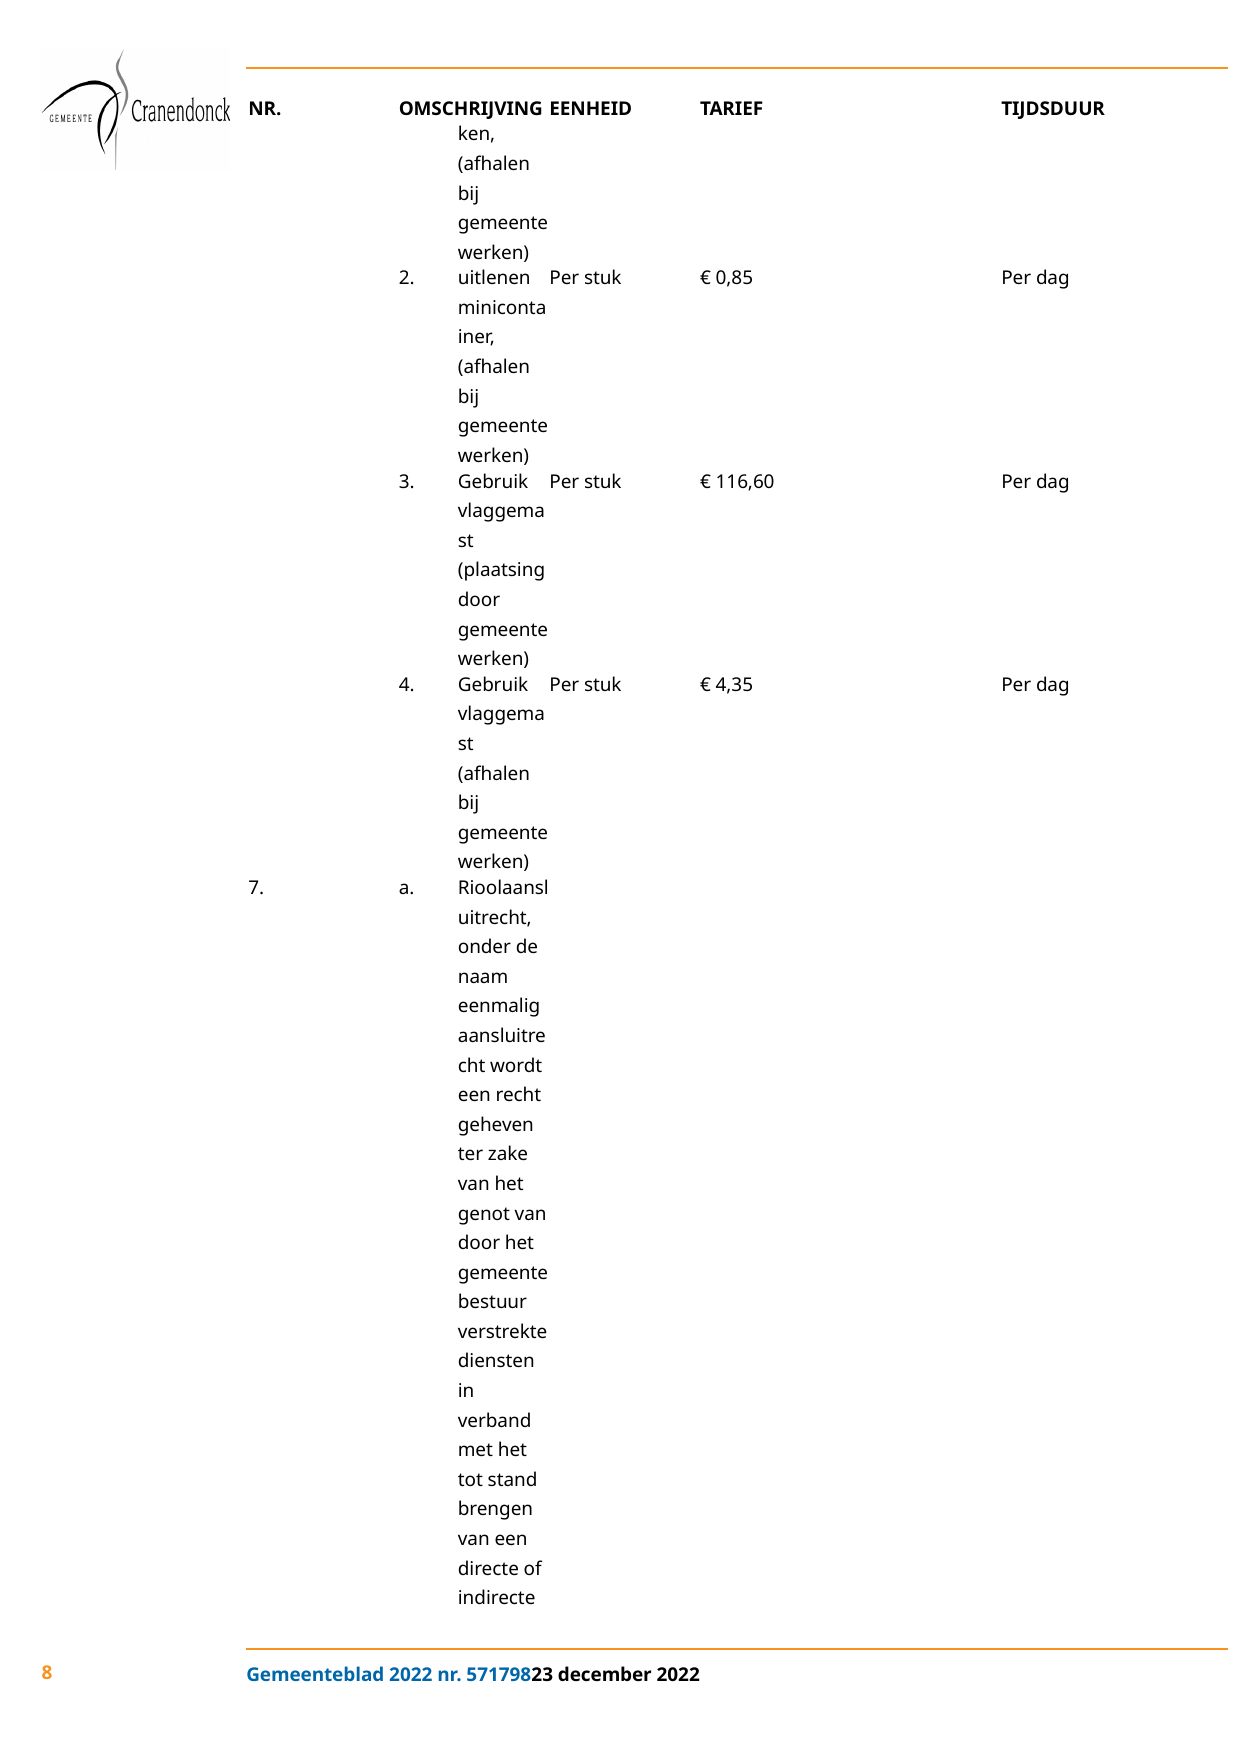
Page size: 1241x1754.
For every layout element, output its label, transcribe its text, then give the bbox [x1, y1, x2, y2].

table_cell [248, 265, 398, 468]
table_cell Per stuk [549, 468, 700, 671]
table_cell Per dag [1001, 468, 1152, 671]
table_cell € 4,35 [700, 671, 1001, 874]
table_header NR. [248, 95, 398, 121]
table_header TIJDSDUUR [1001, 95, 1152, 121]
picture [41, 47, 231, 172]
table_cell [549, 121, 700, 264]
table_cell ken, (afhalen bij gemeentewerken) [399, 121, 549, 264]
table_cell [700, 874, 1001, 1610]
table_cell [1001, 874, 1152, 1610]
table_cell Rioolaansluitrecht, onder de naam eenmalig aansluitrecht wordt een recht geheven ter zake van het genot van door het gemeentebestuur verstrekte diensten in verband met het tot stand brengen van een directe of indirecte [399, 874, 549, 1610]
table_header EENHEID [549, 95, 700, 121]
table_cell Gebruik vlaggemast (plaatsing door gemeentewerken) [399, 468, 549, 671]
table_cell Gebruik vlaggemast (afhalen bij gemeentewerken) [399, 671, 549, 874]
table_cell 7. [248, 874, 398, 1610]
table_header TARIEF [700, 95, 1001, 121]
table_cell Per dag [1001, 671, 1152, 874]
table_cell Per stuk [549, 671, 700, 874]
table_cell [248, 468, 398, 671]
table_cell [1001, 121, 1152, 264]
table_cell Per dag [1001, 265, 1152, 468]
table_cell [549, 874, 700, 1610]
table_cell [248, 671, 398, 874]
table_cell uitlenen minicontainer, (afhalen bij gemeentewerken) [399, 265, 549, 468]
table_cell [248, 121, 398, 264]
table_cell [700, 121, 1001, 264]
table_cell € 116,60 [700, 468, 1001, 671]
table_header OMSCHRIJVING [399, 95, 549, 121]
table_cell € 0,85 [700, 265, 1001, 468]
table_cell Per stuk [549, 265, 700, 468]
